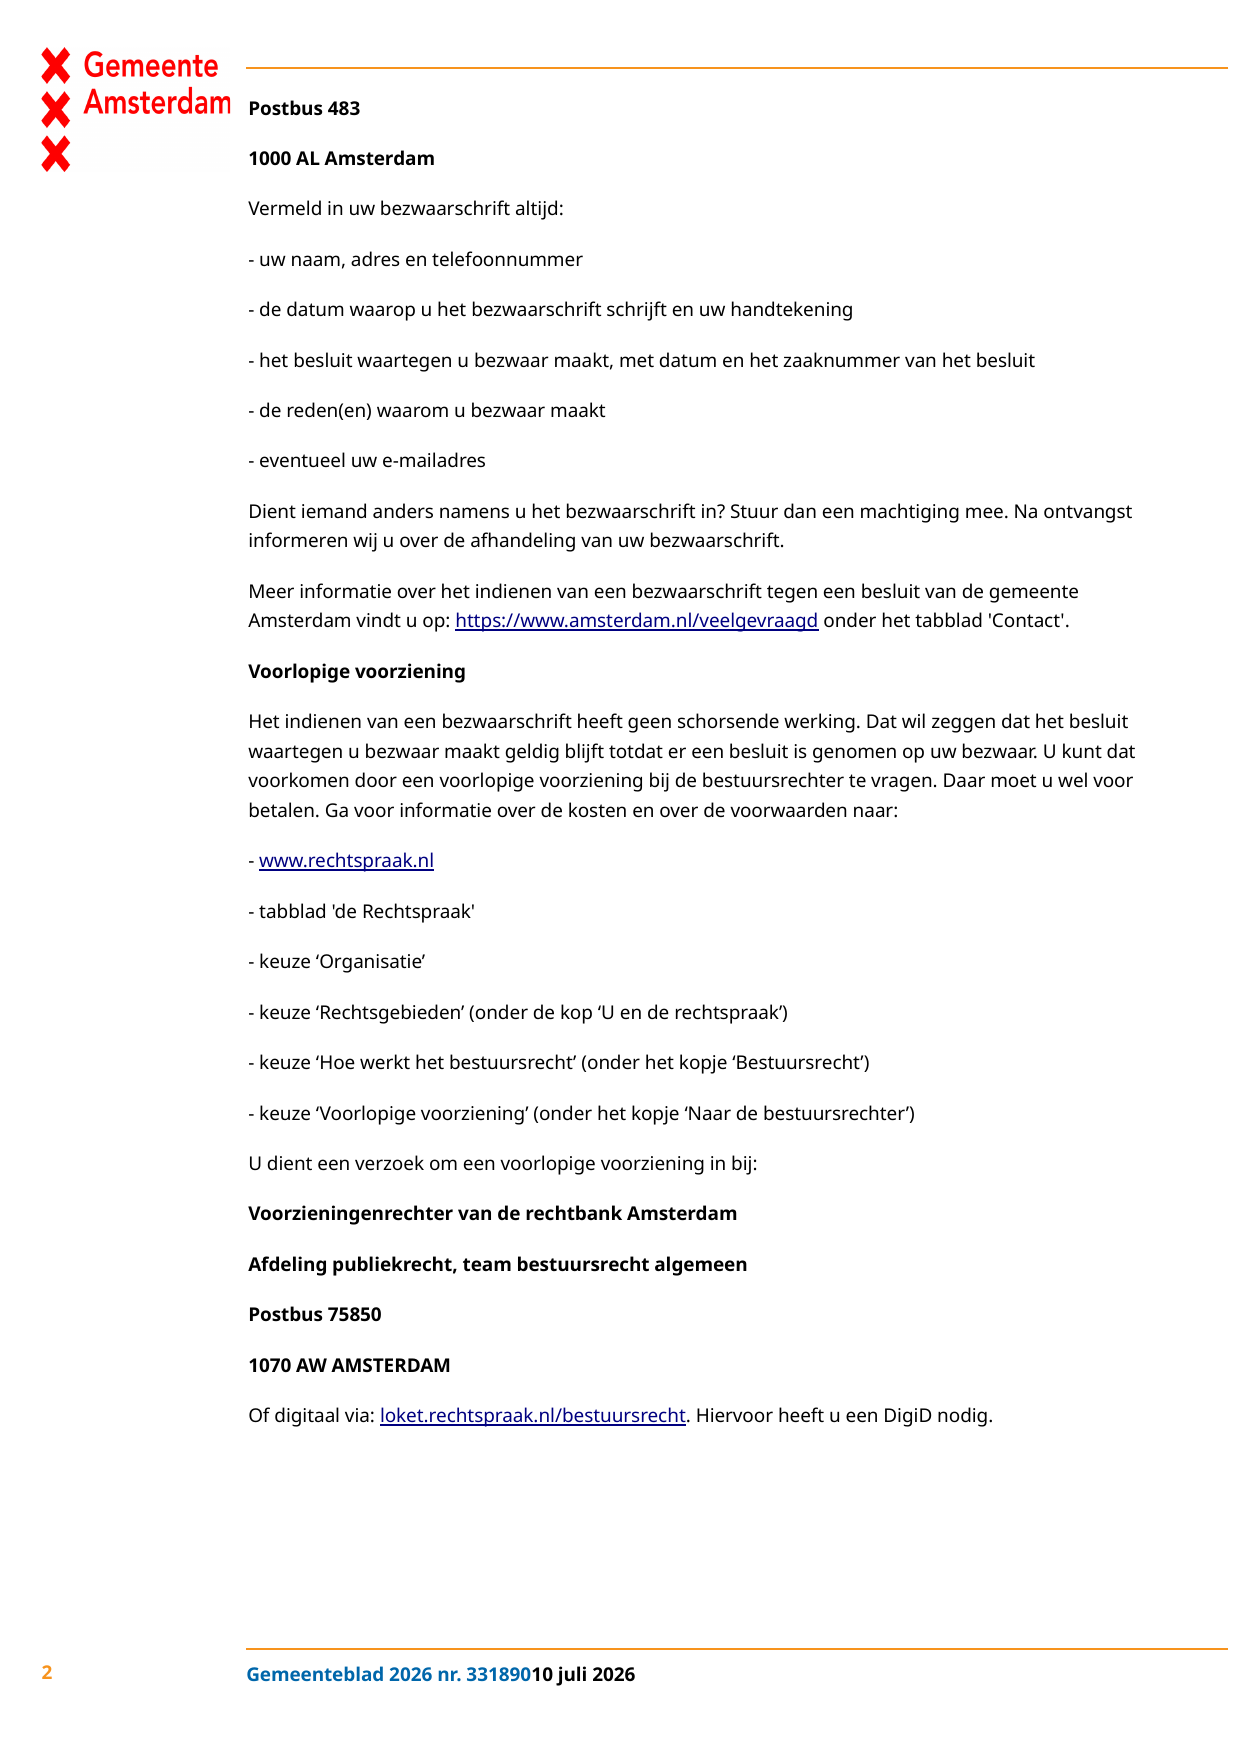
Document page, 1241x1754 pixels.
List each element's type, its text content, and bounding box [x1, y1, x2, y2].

text Meer informatie over het indienen van een bezwaarschrift tegen een besluit van de gemeente Amsterdam vindt u op: https://www.amsterdam.nl/veelgevraagd onder het tabblad 'Contact'. [248, 578, 1152, 633]
text 1000 AL Amsterdam [248, 145, 1152, 171]
text U dient een verzoek om een voorlopige voorziening in bij: [248, 1150, 1152, 1176]
text Vermeld in uw bezwaarschrift altijd: [248, 196, 1152, 221]
text 1070 AW AMSTERDAM [248, 1352, 1152, 1378]
text - tabblad 'de Rechtspraak' [248, 898, 1152, 924]
picture [41, 47, 231, 172]
text Postbus 75850 [248, 1301, 1152, 1327]
text Of digitaal via: loket.rechtspraak.nl/bestuursrecht. Hiervoor heeft u een DigiD nodig. [248, 1402, 1152, 1428]
text - de reden(en) waarom u bezwaar maakt [248, 397, 1152, 423]
text - eventueel uw e-mailadres [248, 448, 1152, 473]
text - uw naam, adres en telefoonnummer [248, 246, 1152, 272]
text - keuze ‘Organisatie’ [248, 948, 1152, 974]
text - de datum waarop u het bezwaarschrift schrijft en uw handtekening [248, 296, 1152, 322]
text Postbus 483 [248, 95, 1152, 121]
text Afdeling publiekrecht, team bestuursrecht algemeen [248, 1251, 1152, 1277]
text Voorzieningenrechter van de rechtbank Amsterdam [248, 1201, 1152, 1226]
text - www.rechtspraak.nl [248, 848, 1152, 873]
text - keuze ‘Rechtsgebieden’ (onder de kop ‘U en de rechtspraak’) [248, 999, 1152, 1025]
text Dient iemand anders namens u het bezwaarschrift in? Stuur dan een machtiging mee. Na ontvangst informeren wij u over de afhandeling van uw bezwaarschrift. [248, 498, 1152, 553]
text Voorlopige voorziening [248, 658, 1152, 684]
text - het besluit waartegen u bezwaar maakt, met datum en het zaaknummer van het besluit [248, 347, 1152, 373]
text Het indienen van een bezwaarschrift heeft geen schorsende werking. Dat wil zeggen dat het besluit waartegen u bezwaar maakt geldig blijft totdat er een besluit is genomen op uw bezwaar. U kunt dat voorkomen door een voorlopige voorziening bij de bestuursrechter te vragen. Daar moet u wel voor betalen. Ga voor informatie over de kosten en over de voorwaarden naar: [248, 708, 1152, 823]
text - keuze ‘Hoe werkt het bestuursrecht’ (onder het kopje ‘Bestuursrecht’) [248, 1049, 1152, 1075]
text - keuze ‘Voorlopige voorziening’ (onder het kopje ‘Naar de bestuursrechter’) [248, 1100, 1152, 1126]
